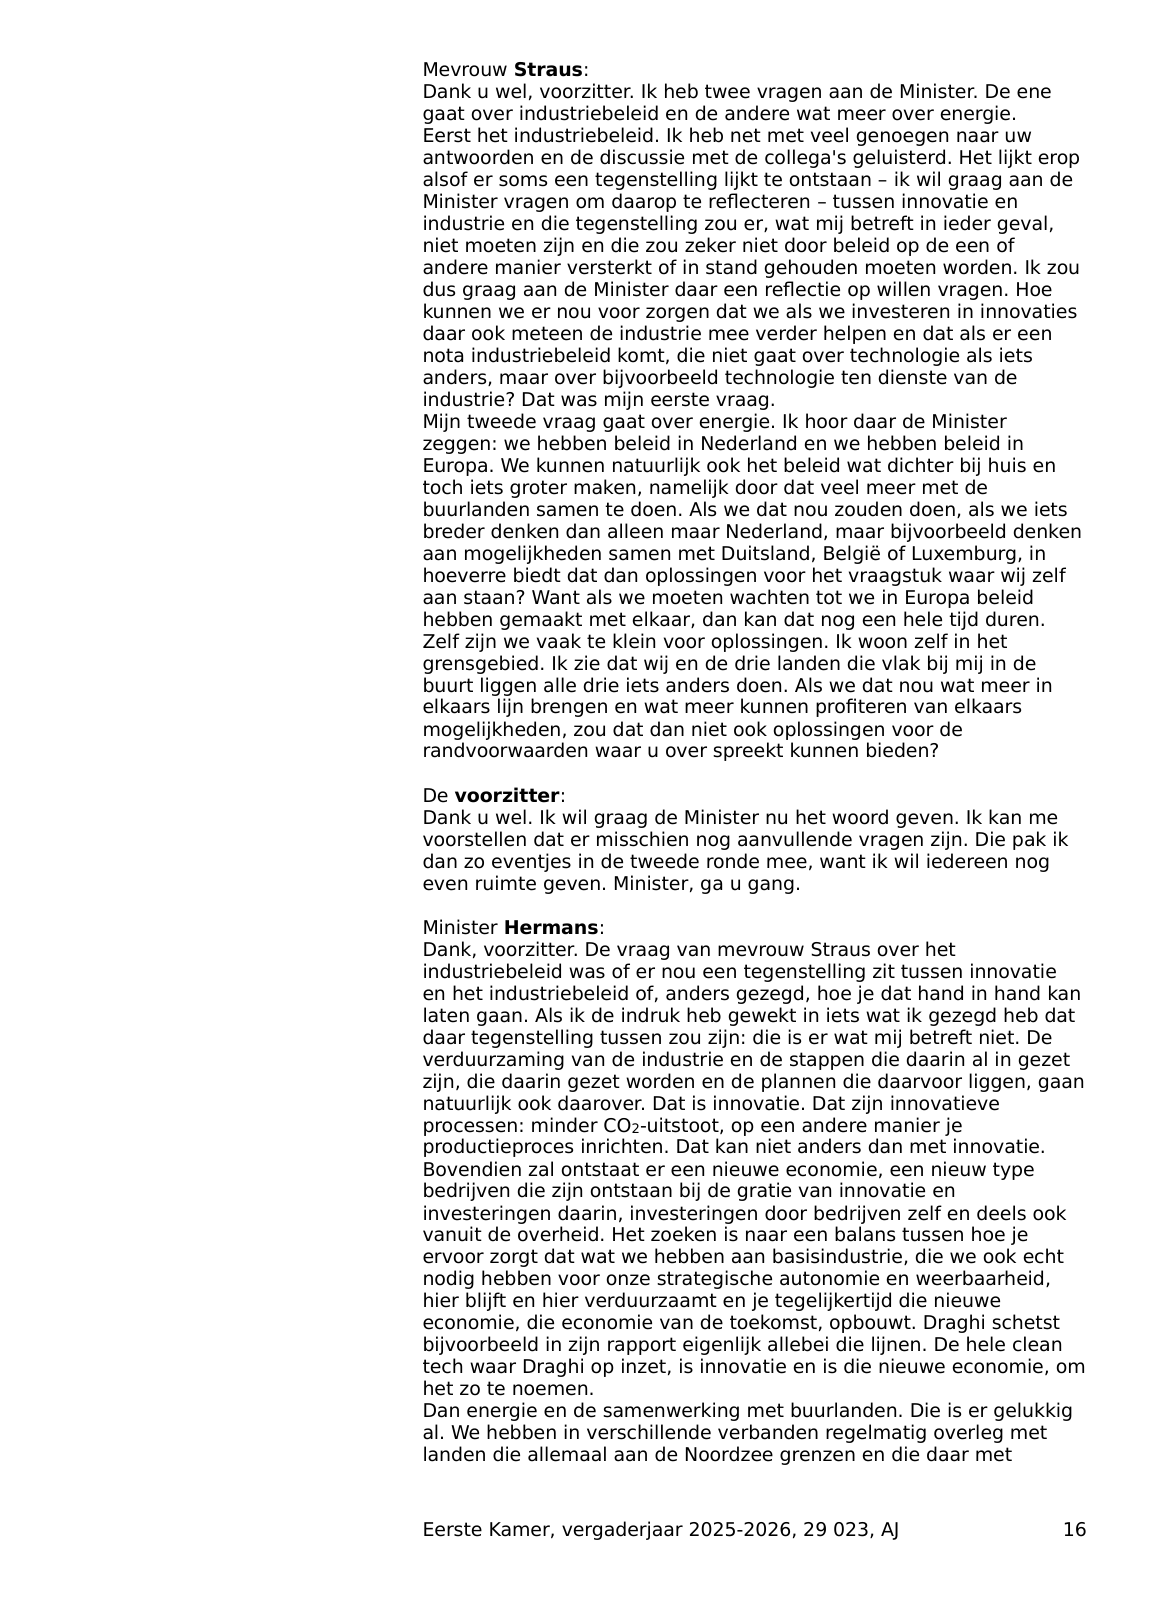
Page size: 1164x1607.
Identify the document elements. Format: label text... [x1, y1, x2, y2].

text Eerst het industriebeleid. Ik heb net met veel genoegen naar uw antwoorden en de discussie met de collega's geluisterd. Het lijkt erop alsof er soms een tegenstelling lijkt te ontstaan – ik wil graag aan de Minister vragen om daarop te reflecteren – tussen innovatie en industrie en die tegenstelling zou er, wat mij betreft in ieder geval, niet moeten zijn en die zou zeker niet door beleid op de een of andere manier versterkt of in stand gehouden moeten worden. Ik zou dus graag aan de Minister daar een reflectie op willen vragen. Hoe kunnen we er nou voor zorgen dat we als we investeren in innovaties daar ook meteen de industrie mee verder helpen en dat als er een nota industriebeleid komt, die niet gaat over technologie als iets anders, maar over bijvoorbeeld technologie ten dienste van de industrie? Dat was mijn eerste vraag. [422, 125, 1087, 411]
text Dank u wel, voorzitter. Ik heb twee vragen aan de Minister. De ene gaat over industriebeleid en de andere wat meer over energie. [422, 81, 1087, 125]
text Dank, voorzitter. De vraag van mevrouw Straus over het industriebeleid was of er nou een tegenstelling zit tussen innovatie en het industriebeleid of, anders gezegd, hoe je dat hand in hand kan laten gaan. Als ik de indruk heb gewekt in iets wat ik gezegd heb dat daar tegenstelling tussen zou zijn: die is er wat mij betreft niet. De verduurzaming van de industrie en de stappen die daarin al in gezet zijn, die daarin gezet worden en de plannen die daarvoor liggen, gaan natuurlijk ook daarover. Dat is innovatie. Dat zijn innovatieve processen: minder CO2-uitstoot, op een andere manier je productieproces inrichten. Dat kan niet anders dan met innovatie. Bovendien zal ontstaat er een nieuwe economie, een nieuw type bedrijven die zijn ontstaan bij de gratie van innovatie en investeringen daarin, investeringen door bedrijven zelf en deels ook vanuit de overheid. Het zoeken is naar een balans tussen hoe je ervoor zorgt dat wat we hebben aan basisindustrie, die we ook echt nodig hebben voor onze strategische autonomie en weerbaarheid, hier blijft en hier verduurzaamt en je tegelijkertijd die nieuwe economie, die economie van de toekomst, opbouwt. Draghi schetst bijvoorbeeld in zijn rapport eigenlijk allebei die lijnen. De hele clean tech waar Draghi op inzet, is innovatie en is die nieuwe economie, om het zo te noemen. [422, 939, 1087, 1400]
text De voorzitter: [422, 784, 1087, 807]
text Mijn tweede vraag gaat over energie. Ik hoor daar de Minister zeggen: we hebben beleid in Nederland en we hebben beleid in Europa. We kunnen natuurlijk ook het beleid wat dichter bij huis en toch iets groter maken, namelijk door dat veel meer met de buurlanden samen te doen. Als we dat nou zouden doen, als we iets breder denken dan alleen maar Nederland, maar bijvoorbeeld denken aan mogelijkheden samen met Duitsland, België of Luxemburg, in hoeverre biedt dat dan oplossingen voor het vraagstuk waar wij zelf aan staan? Want als we moeten wachten tot we in Europa beleid hebben gemaakt met elkaar, dan kan dat nog een hele tijd duren. Zelf zijn we vaak te klein voor oplossingen. Ik woon zelf in het grensgebied. Ik zie dat wij en de drie landen die vlak bij mij in de buurt liggen alle drie iets anders doen. Als we dat nou wat meer in elkaars lijn brengen en wat meer kunnen profiteren van elkaars mogelijkheden, zou dat dan niet ook oplossingen voor de randvoorwaarden waar u over spreekt kunnen bieden? [422, 411, 1087, 762]
text Dank u wel. Ik wil graag de Minister nu het woord geven. Ik kan me voorstellen dat er misschien nog aanvullende vragen zijn. Die pak ik dan zo eventjes in de tweede ronde mee, want ik wil iedereen nog even ruimte geven. Minister, ga u gang. [422, 807, 1087, 894]
text Mevrouw Straus: [422, 59, 1087, 81]
text Minister Hermans: [422, 917, 1087, 939]
text Dan energie en de samenwerking met buurlanden. Die is er gelukkig al. We hebben in verschillende verbanden regelmatig overleg met landen die allemaal aan de Noordzee grenzen en die daar met [422, 1400, 1087, 1466]
